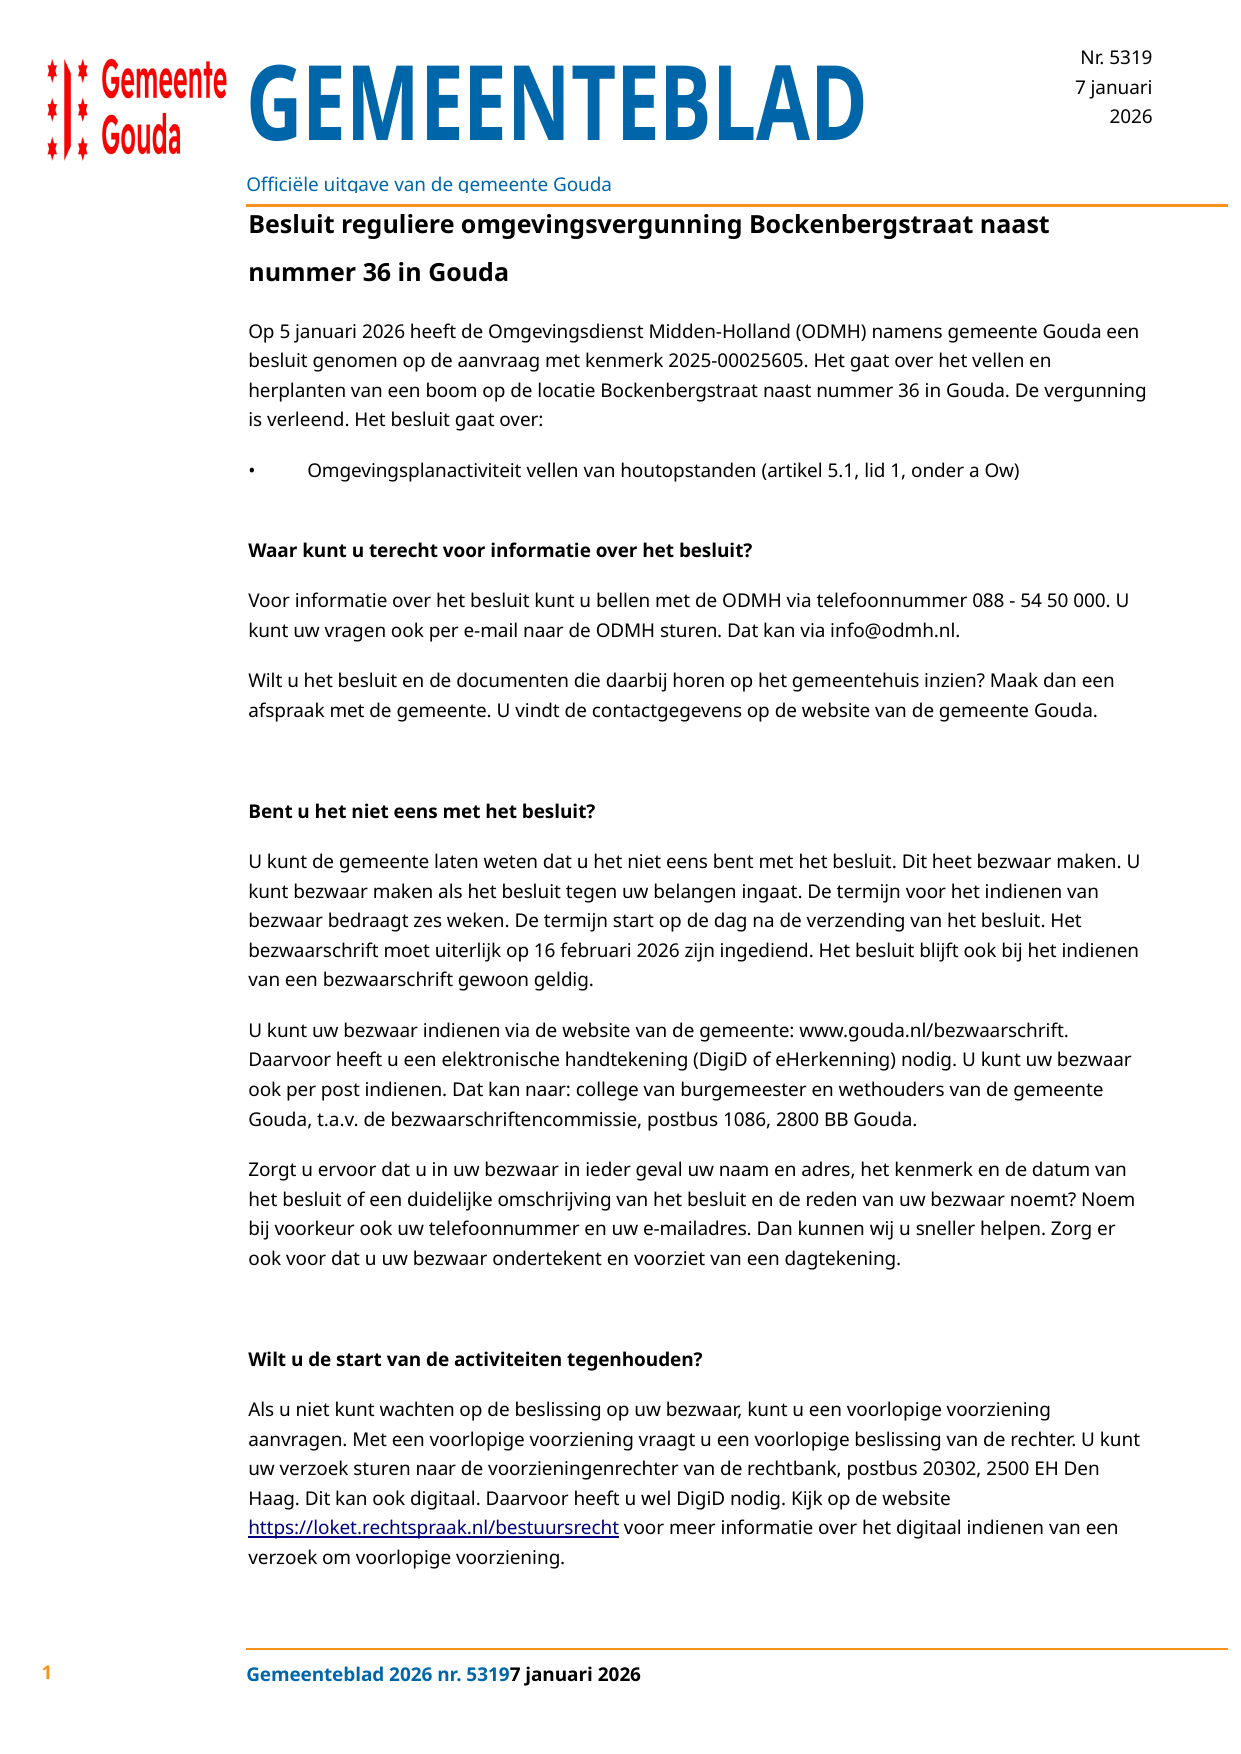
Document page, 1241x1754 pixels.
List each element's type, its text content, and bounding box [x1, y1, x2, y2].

text Wilt u de start van de activiteiten tegenhouden? [248, 1346, 1152, 1372]
text Bent u het niet eens met het besluit? [248, 798, 1152, 824]
text Besluit reguliere omgevingsvergunning Bockenbergstraat naast nummer 36 in Gouda [248, 207, 1152, 288]
text U kunt uw bezwaar indienen via de website van de gemeente: www.gouda.nl/bezwaarschrift. Daarvoor heeft u een elektronische handtekening (DigiD of eHerkenning) nodig. U kunt uw bezwaar ook per post indienen. Dat kan naar: college van burgemeester en wethouders van de gemeente Gouda, t.a.v. de bezwaarschriftencommissie, postbus 1086, 2800 BB Gouda. [248, 1017, 1152, 1132]
text U kunt de gemeente laten weten dat u het niet eens bent met het besluit. Dit heet bezwaar maken. U kunt bezwaar maken als het besluit tegen uw belangen ingaat. De termijn voor het indienen van bezwaar bedraagt zes weken. De termijn start op de dag na de verzending van het besluit. Het bezwaarschrift moet uiterlijk op 16 februari 2026 zijn ingediend. Het besluit blijft ook bij het indienen van een bezwaarschrift gewoon geldig. [248, 848, 1152, 992]
text Zorgt u ervoor dat u in uw bezwaar in ieder geval uw naam en adres, het kenmerk en de datum van het besluit of een duidelijke omschrijving van het besluit en de reden van uw bezwaar noemt? Noem bij voorkeur ook uw telefoonnummer en uw e-mailadres. Dan kunnen wij u sneller helpen. Zorg er ook voor dat u uw bezwaar ondertekent en voorziet van een dagtekening. [248, 1156, 1152, 1271]
text Voor informatie over het besluit kunt u bellen met de ODMH via telefoonnummer 088 - 54 50 000. U kunt uw vragen ook per e-mail naar de ODMH sturen. Dat kan via info@odmh.nl. [248, 587, 1152, 643]
text Op 5 januari 2026 heeft de Omgevingsdienst Midden-Holland (ODMH) namens gemeente Gouda een besluit genomen op de aanvraag met kenmerk 2025-00025605. Het gaat over het vellen en herplanten van een boom op de locatie Bockenbergstraat naast nummer 36 in Gouda. De vergunning is verleend. Het besluit gaat over: [248, 318, 1152, 432]
text Wilt u het besluit en de documenten die daarbij horen op het gemeentehuis inzien? Maak dan een afspraak met de gemeente. U vindt de contactgegevens op de website van de gemeente Gouda. [248, 667, 1152, 723]
text Als u niet kunt wachten op de beslissing op uw bezwaar, kunt u een voorlopige voorziening aanvragen. Met een voorlopige voorziening vraagt u een voorlopige beslissing van de rechter. U kunt uw verzoek sturen naar de voorzieningenrechter van de rechtbank, postbus 20302, 2500 EH Den Haag. Dit kan ook digitaal. Daarvoor heeft u wel DigiD nodig. Kijk op de website https://loket.rechtspraak.nl/bestuursrecht voor meer informatie over het digitaal indienen van een verzoek om voorlopige voorziening. [248, 1396, 1152, 1570]
picture [41, 47, 231, 172]
list Omgevingsplanactiviteit vellen van houtopstanden (artikel 5.1, lid 1, onder a Ow) [248, 457, 1152, 483]
text Waar kunt u terecht voor informatie over het besluit? [248, 537, 1152, 563]
